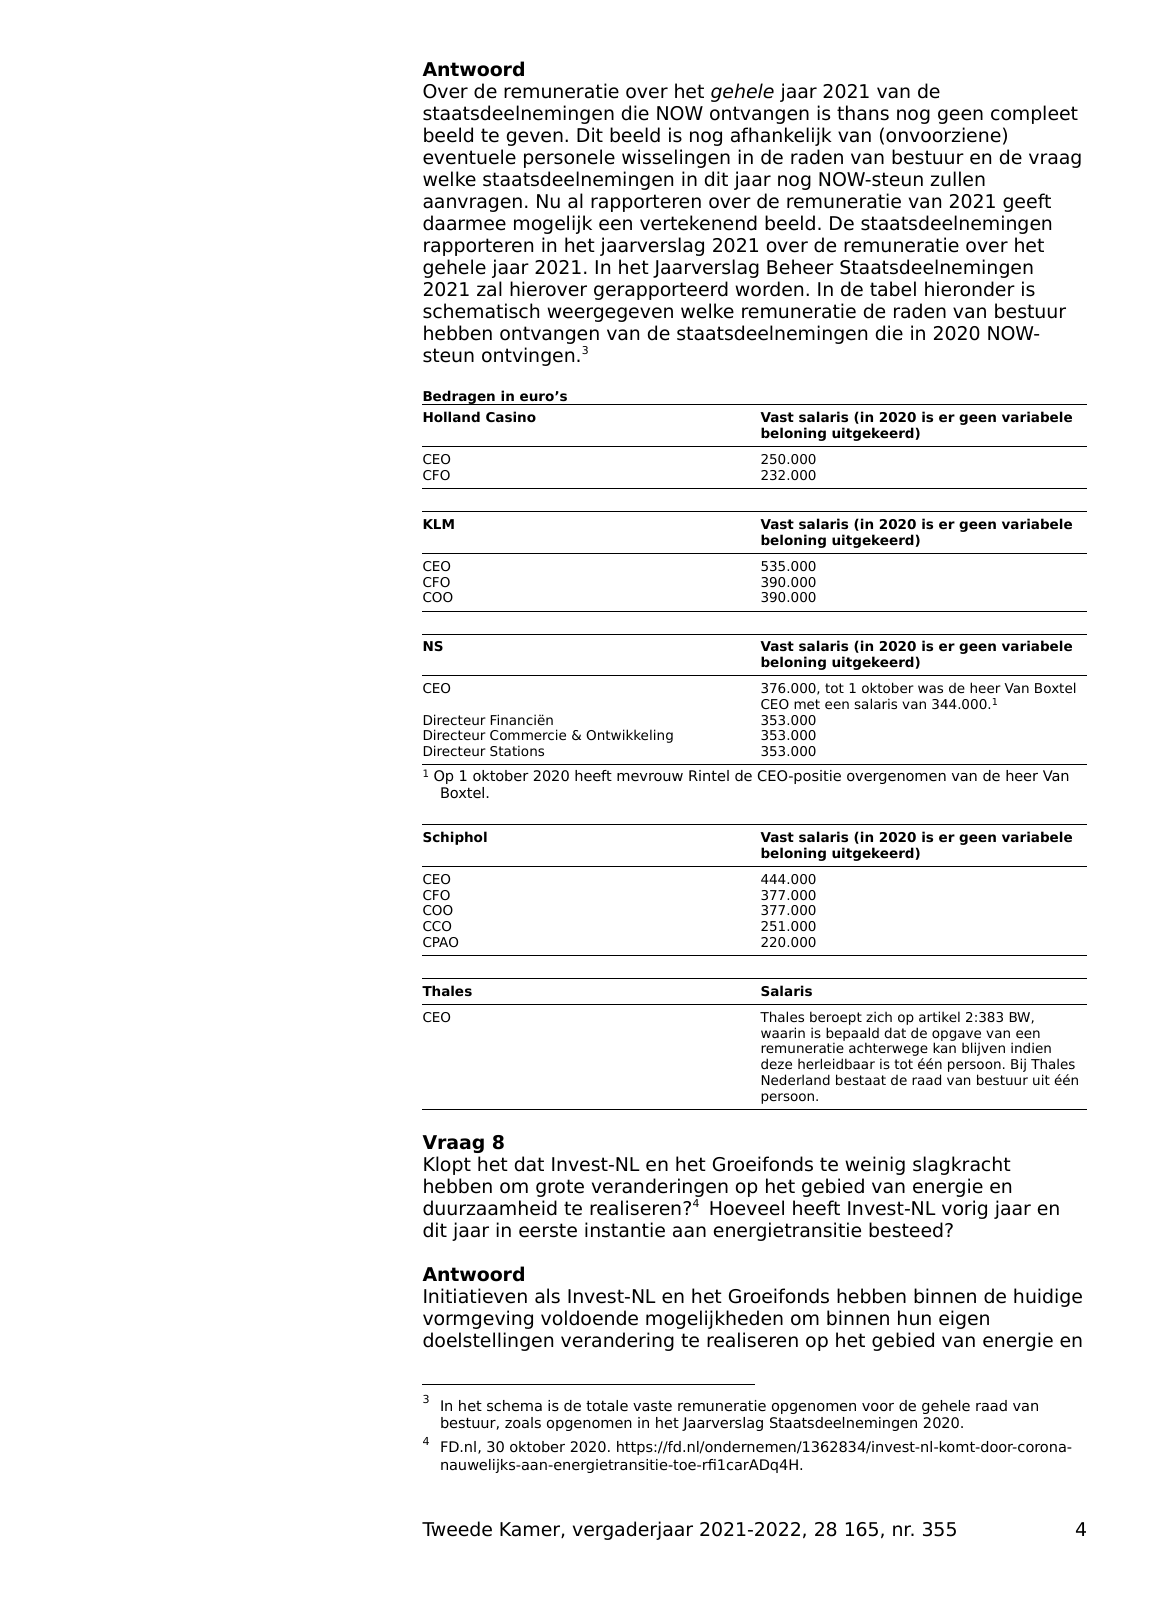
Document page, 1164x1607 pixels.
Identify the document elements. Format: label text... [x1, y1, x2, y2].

subtitle Vraag 8 [422, 1132, 1087, 1154]
text Initiatieven als Invest-NL en het Groeifonds hebben binnen de huidige vormgeving voldoende mogelijkheden om binnen hun eigen doelstellingen verandering te realiseren op het gebied van energie en [422, 1286, 1087, 1352]
table_cell CPAO [422, 935, 754, 955]
subtitle Antwoord [422, 59, 1087, 81]
table_header Bedragen in euro’s [422, 389, 1087, 404]
text Over de remuneratie over het gehele jaar 2021 van de staatsdeelnemingen die NOW ontvangen is thans nog geen compleet beeld te geven. Dit beeld is nog afhankelijk van (onvoorziene) eventuele personele wisselingen in de raden van bestuur en de vraag welke staatsdeelnemingen in dit jaar nog NOW-steun zullen aanvragen. Nu al rapporteren over de remuneratie van 2021 geeft daarmee mogelijk een vertekenend beeld. De staatsdeelnemingen rapporteren in het jaarverslag 2021 over de remuneratie over het gehele jaar 2021. In het Jaarverslag Beheer Staatsdeelnemingen 2021 zal hierover gerapporteerd worden. In de tabel hieronder is schematisch weergegeven welke remuneratie de raden van bestuur hebben ontvangen van de staatsdeelnemingen die in 2020 NOW-steun ontvingen. [422, 81, 1087, 367]
table_cell COO [422, 590, 754, 611]
table_cell Thales beroept zich op artikel 2:383 BW, waarin is bepaald dat de opgave van een remuneratie achterwege kan blijven indien deze herleidbaar is tot één persoon. Bij Thales Nederland bestaat de raad van bestuur uit één persoon. [754, 1005, 1087, 1109]
table_cell 535.000 [754, 554, 1087, 574]
table_cell 377.000 [754, 887, 1087, 903]
table_cell Holland Casino [422, 405, 754, 446]
table_cell 250.000 [754, 447, 1087, 468]
table_header Vast salaris (in 2020 is er geen variabele beloning uitgekeerd) [754, 825, 1087, 866]
text FD.nl, 30 oktober 2020. https://fd.nl/ondernemen/1362834/invest-nl-komt-door-corona-nauwelijks-aan-energietransitie-toe-rfi1carADq4H. [422, 1435, 1087, 1474]
table_cell COO [422, 903, 754, 919]
table_cell 220.000 [754, 935, 1087, 955]
table_cell CFO [422, 574, 754, 590]
table_cell 376.000, tot 1 oktober was de heer Van Boxtel CEO met een salaris van 344.000.1 [754, 676, 1087, 712]
table_cell Directeur Commercie & Ontwikkeling [422, 728, 754, 744]
table_cell 251.000 [754, 919, 1087, 934]
table_header Vast salaris (in 2020 is er geen variabele beloning uitgekeerd) [754, 512, 1087, 553]
table_cell Directeur Financiën [422, 713, 754, 728]
table_cell CEO [422, 554, 754, 574]
table_cell 353.000 [754, 744, 1087, 764]
table_cell CCO [422, 919, 754, 934]
table_cell Directeur Stations [422, 744, 754, 764]
table_cell CEO [422, 867, 754, 887]
text In het schema is de totale vaste remuneratie opgenomen voor de gehele raad van bestuur, zoals opgenomen in het Jaarverslag Staatsdeelnemingen 2020. [422, 1393, 1087, 1432]
table_cell 1 Op 1 oktober 2020 heeft mevrouw Rintel de CEO-positie overgenomen van de heer Van Boxtel. [422, 765, 1087, 802]
table_cell 377.000 [754, 903, 1087, 919]
table_cell CEO [422, 1005, 754, 1109]
table_cell 444.000 [754, 867, 1087, 887]
table_header Thales [422, 979, 754, 1004]
table_cell CFO [422, 887, 754, 903]
table_header Schiphol [422, 825, 754, 866]
table_header NS [422, 635, 754, 675]
table_cell 232.000 [754, 468, 1087, 488]
text Klopt het dat Invest-NL en het Groeifonds te weinig slagkracht hebben om grote veranderingen op het gebied van energie en duurzaamheid te realiseren? Hoeveel heeft Invest-NL vorig jaar en dit jaar in eerste instantie aan energietransitie besteed? [422, 1154, 1087, 1242]
table_header Salaris [754, 979, 1087, 1004]
table_cell 353.000 [754, 728, 1087, 744]
table_cell 353.000 [754, 713, 1087, 728]
table_cell Vast salaris (in 2020 is er geen variabele beloning uitgekeerd) [754, 405, 1087, 446]
table_cell 390.000 [754, 590, 1087, 611]
table_header KLM [422, 512, 754, 553]
table_cell CFO [422, 468, 754, 488]
table_header Vast salaris (in 2020 is er geen variabele beloning uitgekeerd) [754, 635, 1087, 675]
table_cell CEO [422, 447, 754, 468]
table_cell CEO [422, 676, 754, 712]
table_cell 390.000 [754, 574, 1087, 590]
subtitle Antwoord [422, 1264, 1087, 1286]
